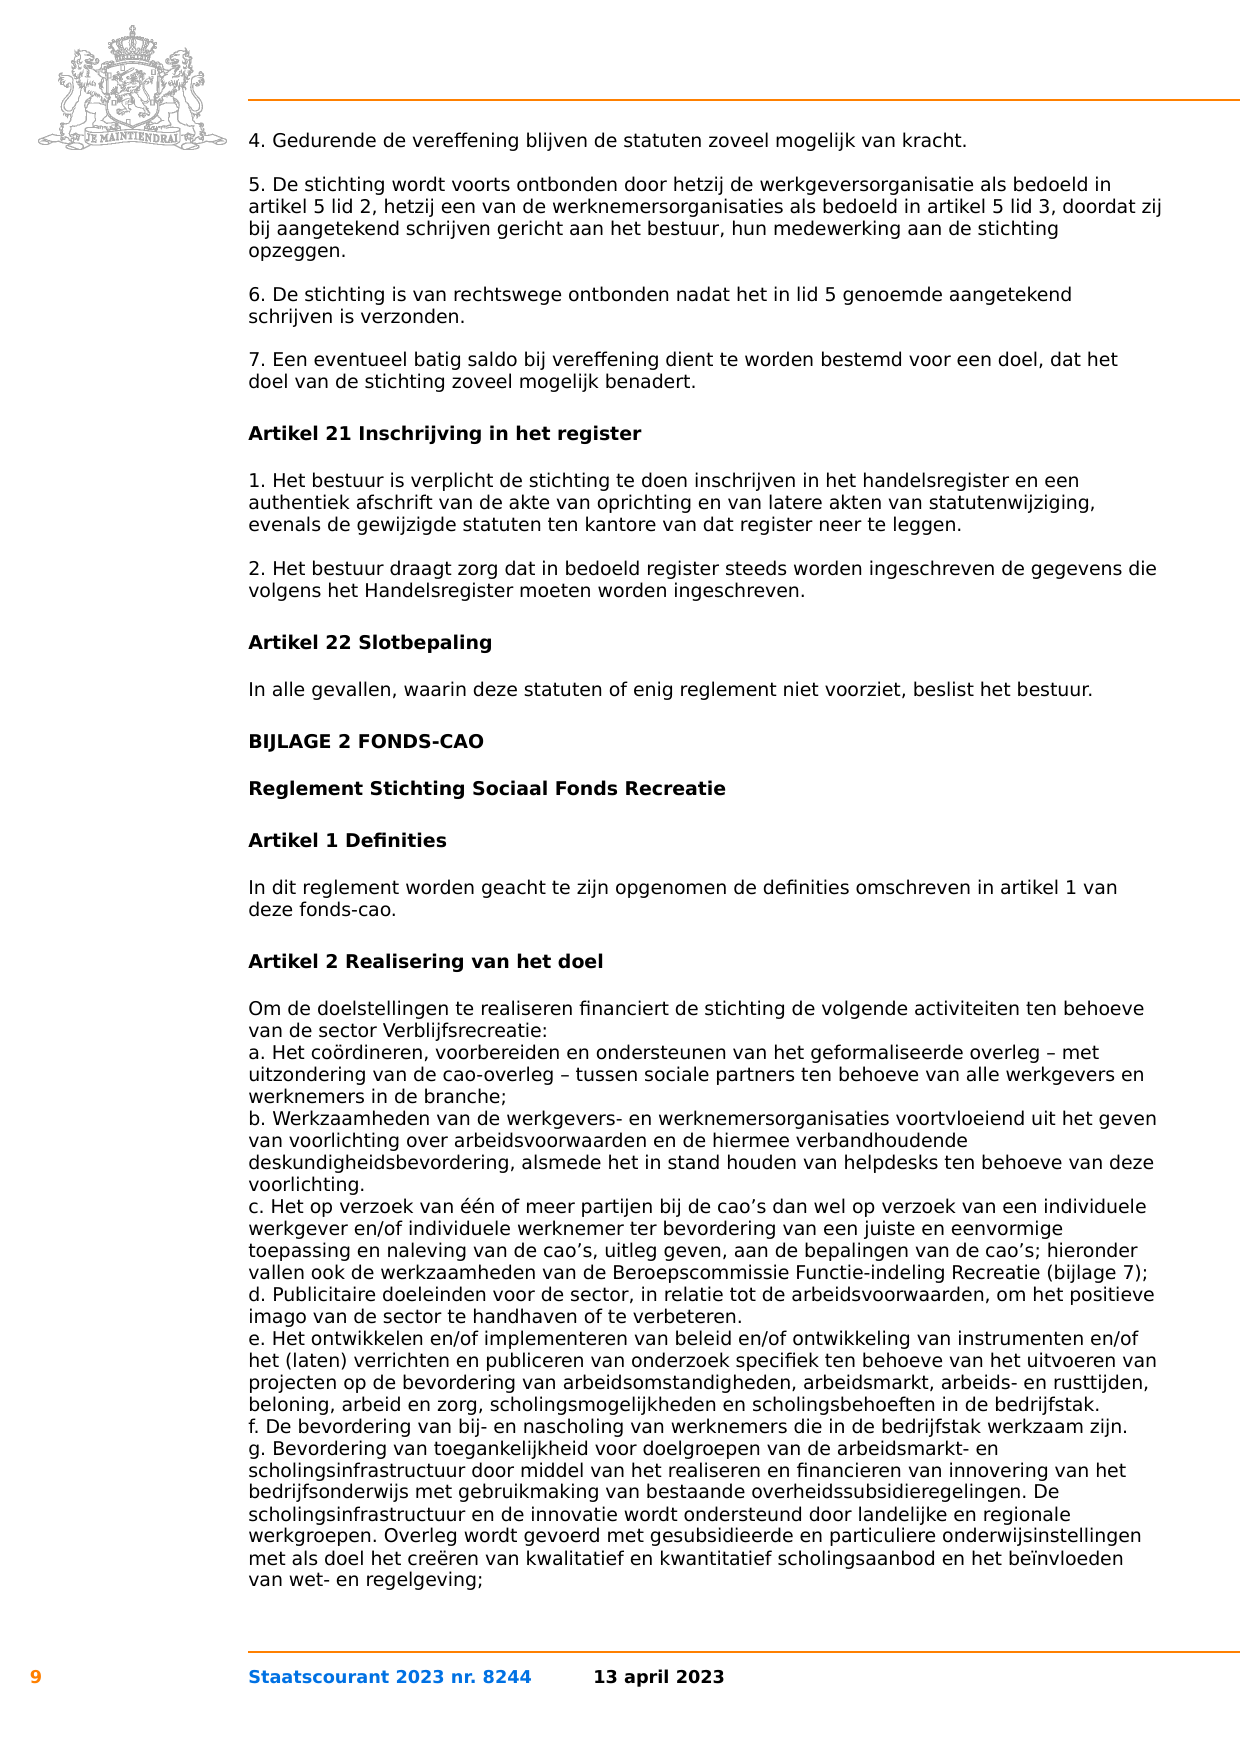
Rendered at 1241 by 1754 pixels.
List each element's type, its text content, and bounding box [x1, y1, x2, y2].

text c. Het op verzoek van één of meer partijen bij de cao’s dan wel op verzoek van een individuele werkgever en/of individuele werknemer ter bevordering van een juiste en eenvormige toepassing en naleving van de cao’s, uitleg geven, aan de bepalingen van de cao’s; hieronder vallen ook de werkzaamheden van de Beroepscommissie Functie-indeling Recreatie (bijlage 7); [248, 1196, 1163, 1284]
text 4. Gedurende de vereffening blijven de statuten zoveel mogelijk van kracht. [248, 130, 1163, 152]
text In dit reglement worden geacht te zijn opgenomen de definities omschreven in artikel 1 van deze fonds-cao. [248, 877, 1163, 921]
text 5. De stichting wordt voorts ontbonden door hetzij de werkgeversorganisatie als bedoeld in artikel 5 lid 2, hetzij een van de werknemersorganisaties als bedoeld in artikel 5 lid 3, doordat zij bij aangetekend schrijven gericht aan het bestuur, hun medewerking aan de stichting opzeggen. [248, 174, 1163, 262]
text Om de doelstellingen te realiseren financiert de stichting de volgende activiteiten ten behoeve van de sector Verblijfsrecreatie: [248, 998, 1163, 1042]
subtitle Artikel 21 Inschrijving in het register [248, 423, 1163, 445]
text e. Het ontwikkelen en/of implementeren van beleid en/of ontwikkeling van instrumenten en/of het (laten) verrichten en publiceren van onderzoek specifiek ten behoeve van het uitvoeren van projecten op de bevordering van arbeidsomstandigheden, arbeidsmarkt, arbeids- en rusttijden, beloning, arbeid en zorg, scholingsmogelijkheden en scholingsbehoeften in de bedrijfstak. [248, 1328, 1163, 1416]
picture [38, 25, 227, 150]
subtitle Artikel 2 Realisering van het doel [248, 951, 1163, 973]
text b. Werkzaamheden van de werkgevers- en werknemersorganisaties voortvloeiend uit het geven van voorlichting over arbeidsvoorwaarden en de hiermee verbandhoudende deskundigheidsbevordering, alsmede het in stand houden van helpdesks ten behoeve van deze voorlichting. [248, 1108, 1163, 1196]
text g. Bevordering van toegankelijkheid voor doelgroepen van de arbeidsmarkt- en scholingsinfrastructuur door middel van het realiseren en financieren van innovering van het bedrijfsonderwijs met gebruikmaking van bestaande overheidssubsidieregelingen. De scholingsinfrastructuur en de innovatie wordt ondersteund door landelijke en regionale werkgroepen. Overleg wordt gevoerd met gesubsidieerde en particuliere onderwijsinstellingen met als doel het creëren van kwalitatief en kwantitatief scholingsaanbod en het beïnvloeden van wet- en regelgeving; [248, 1437, 1163, 1591]
text 1. Het bestuur is verplicht de stichting te doen inschrijven in het handelsregister en een authentiek afschrift van de akte van oprichting en van latere akten van statutenwijziging, evenals de gewijzigde statuten ten kantore van dat register neer te leggen. [248, 470, 1163, 536]
text In alle gevallen, waarin deze statuten of enig reglement niet voorziet, beslist het bestuur. [248, 679, 1163, 701]
subtitle Artikel 22 Slotbepaling [248, 632, 1163, 654]
subtitle BIJLAGE 2 FONDS-CAO [248, 731, 1163, 753]
subtitle Reglement Stichting Sociaal Fonds Recreatie [248, 778, 1163, 800]
subtitle Artikel 1 Definities [248, 830, 1163, 852]
text f. De bevordering van bij- en nascholing van werknemers die in de bedrijfstak werkzaam zijn. [248, 1416, 1163, 1437]
text d. Publicitaire doeleinden voor de sector, in relatie tot de arbeidsvoorwaarden, om het positieve imago van de sector te handhaven of te verbeteren. [248, 1284, 1163, 1328]
text 6. De stichting is van rechtswege ontbonden nadat het in lid 5 genoemde aangetekend schrijven is verzonden. [248, 283, 1163, 327]
text a. Het coördineren, voorbereiden en ondersteunen van het geformaliseerde overleg – met uitzondering van de cao-overleg – tussen sociale partners ten behoeve van alle werkgevers en werknemers in de branche; [248, 1042, 1163, 1108]
text 2. Het bestuur draagt zorg dat in bedoeld register steeds worden ingeschreven de gegevens die volgens het Handelsregister moeten worden ingeschreven. [248, 558, 1163, 602]
text 7. Een eventueel batig saldo bij vereffening dient te worden bestemd voor een doel, dat het doel van de stichting zoveel mogelijk benadert. [248, 349, 1163, 393]
